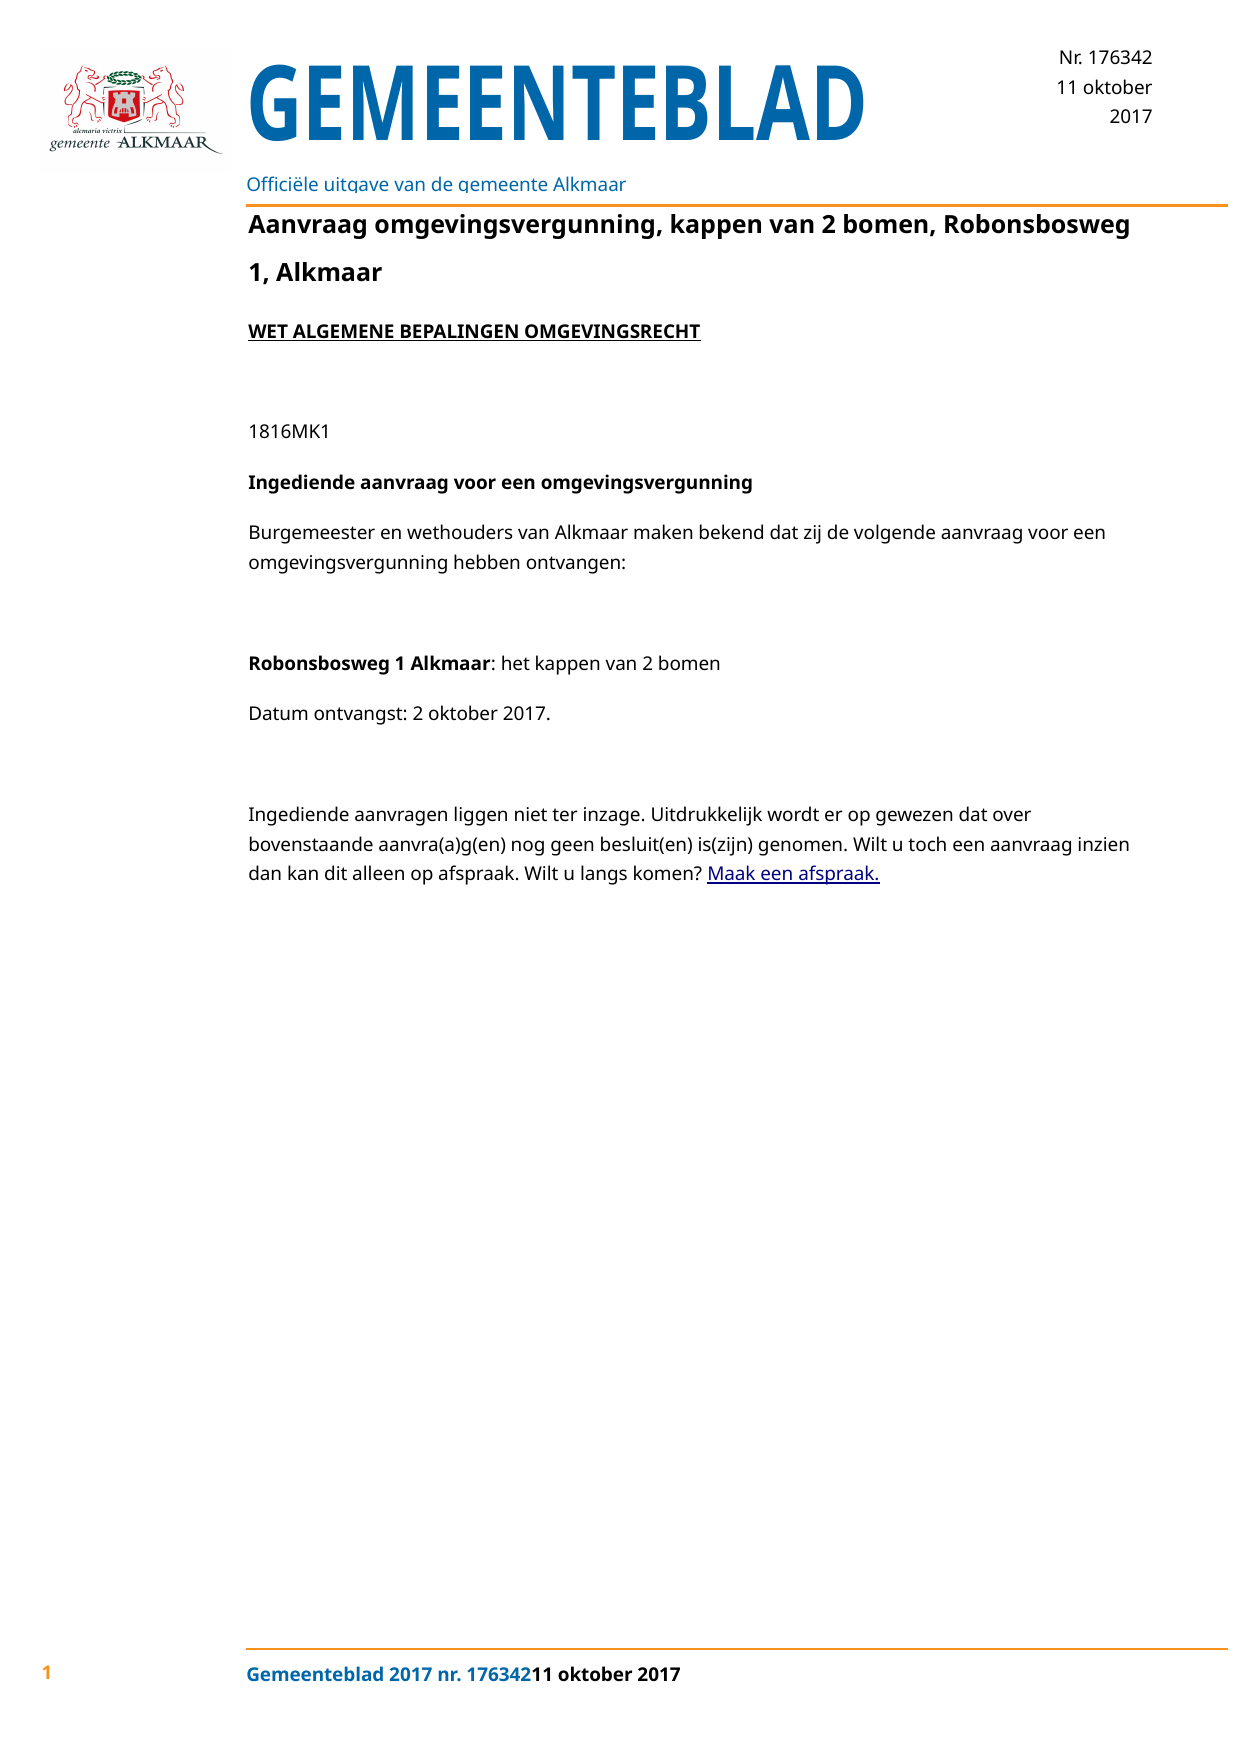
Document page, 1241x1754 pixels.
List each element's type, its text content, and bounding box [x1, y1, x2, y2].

text Datum ontvangst: 2 oktober 2017. [248, 700, 1152, 726]
text Ingediende aanvragen liggen niet ter inzage. Uitdrukkelijk wordt er op gewezen dat over bovenstaande aanvra(a)g(en) nog geen besluit(en) is(zijn) genomen. Wilt u toch een aanvraag inzien dan kan dit alleen op afspraak. Wilt u langs komen? Maak een afspraak. [248, 801, 1152, 886]
text Ingediende aanvraag voor een omgevingsvergunning [248, 469, 1152, 495]
text Aanvraag omgevingsvergunning, kappen van 2 bomen, Robonsbosweg 1, Alkmaar [248, 207, 1152, 288]
text 1816MK1 [248, 419, 1152, 444]
text Burgemeester en wethouders van Alkmaar maken bekend dat zij de volgende aanvraag voor een omgevingsvergunning hebben ontvangen: [248, 519, 1152, 575]
text WET ALGEMENE BEPALINGEN OMGEVINGSRECHT [248, 318, 1152, 344]
picture [41, 47, 231, 172]
text Robonsbosweg 1 Alkmaar: het kappen van 2 bomen [248, 650, 1152, 676]
